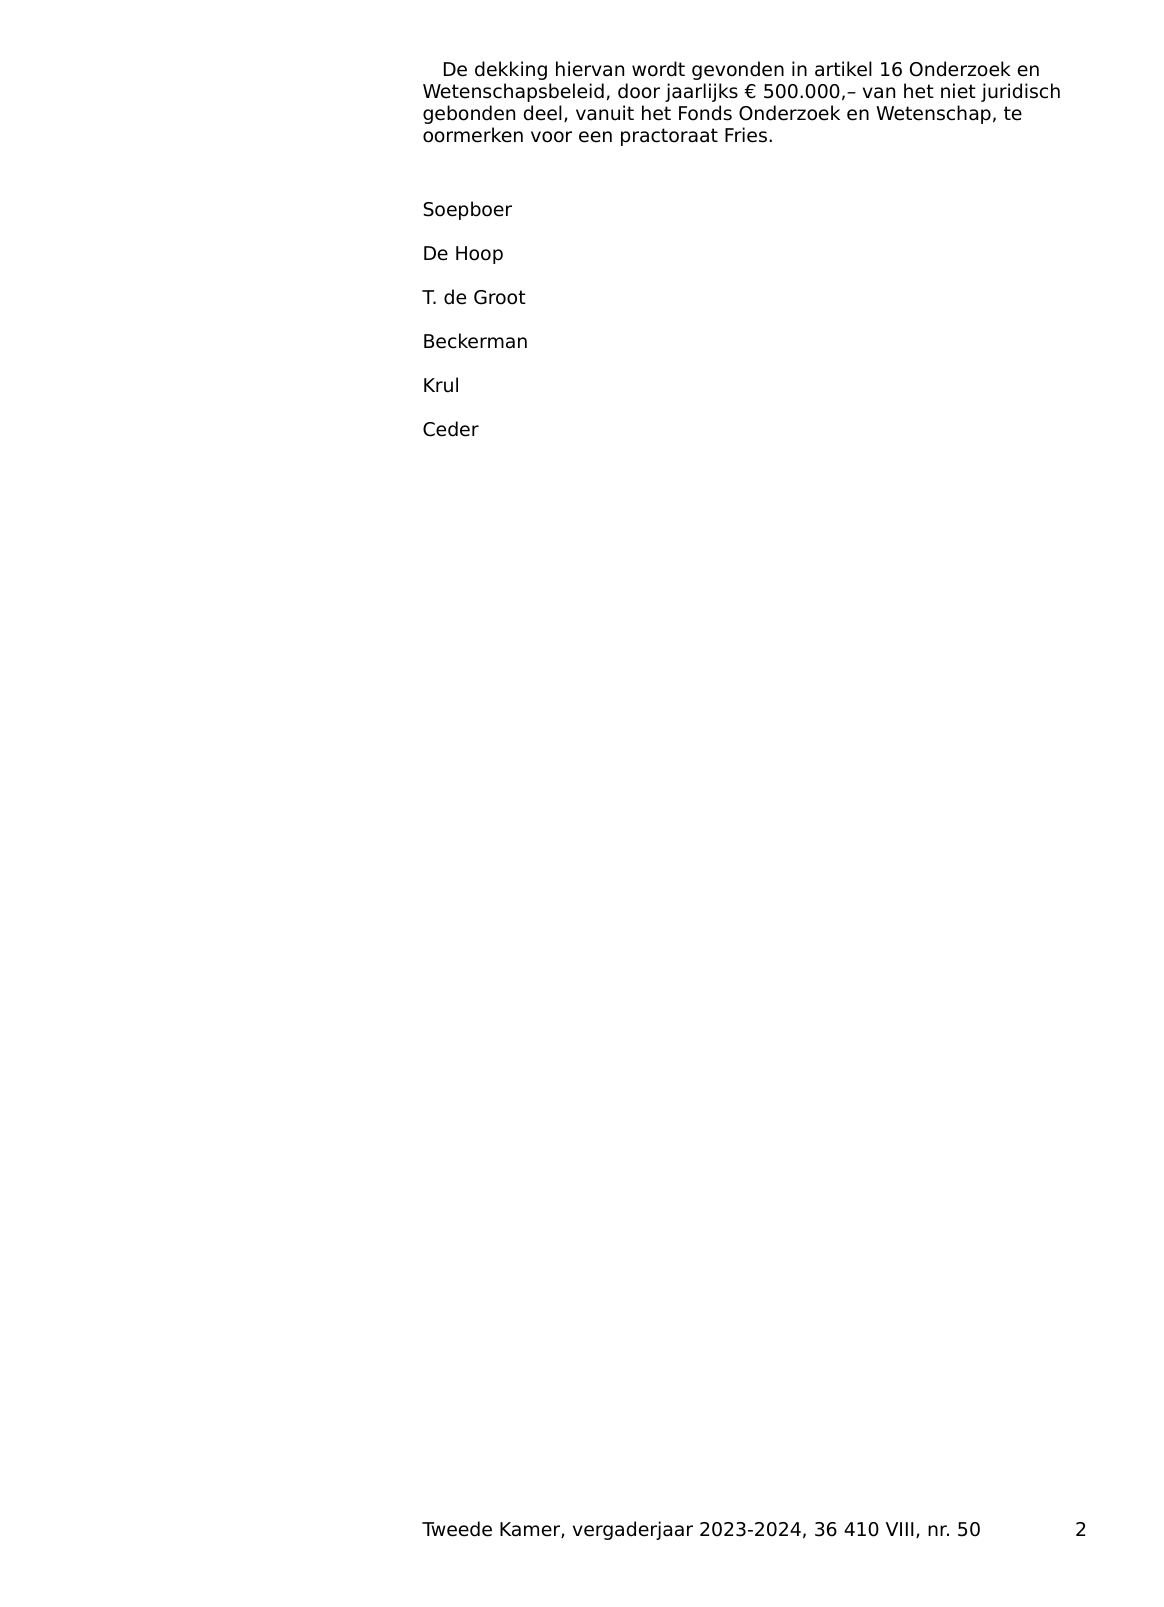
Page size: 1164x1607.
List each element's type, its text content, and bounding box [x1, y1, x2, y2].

text Soepboer De Hoop T. de Groot Beckerman Krul Ceder [422, 177, 1087, 441]
text De dekking hiervan wordt gevonden in artikel 16 Onderzoek en Wetenschapsbeleid, door jaarlijks € 500.000,– van het niet juridisch gebonden deel, vanuit het Fonds Onderzoek en Wetenschap, te oormerken voor een practoraat Fries. [422, 59, 1087, 147]
